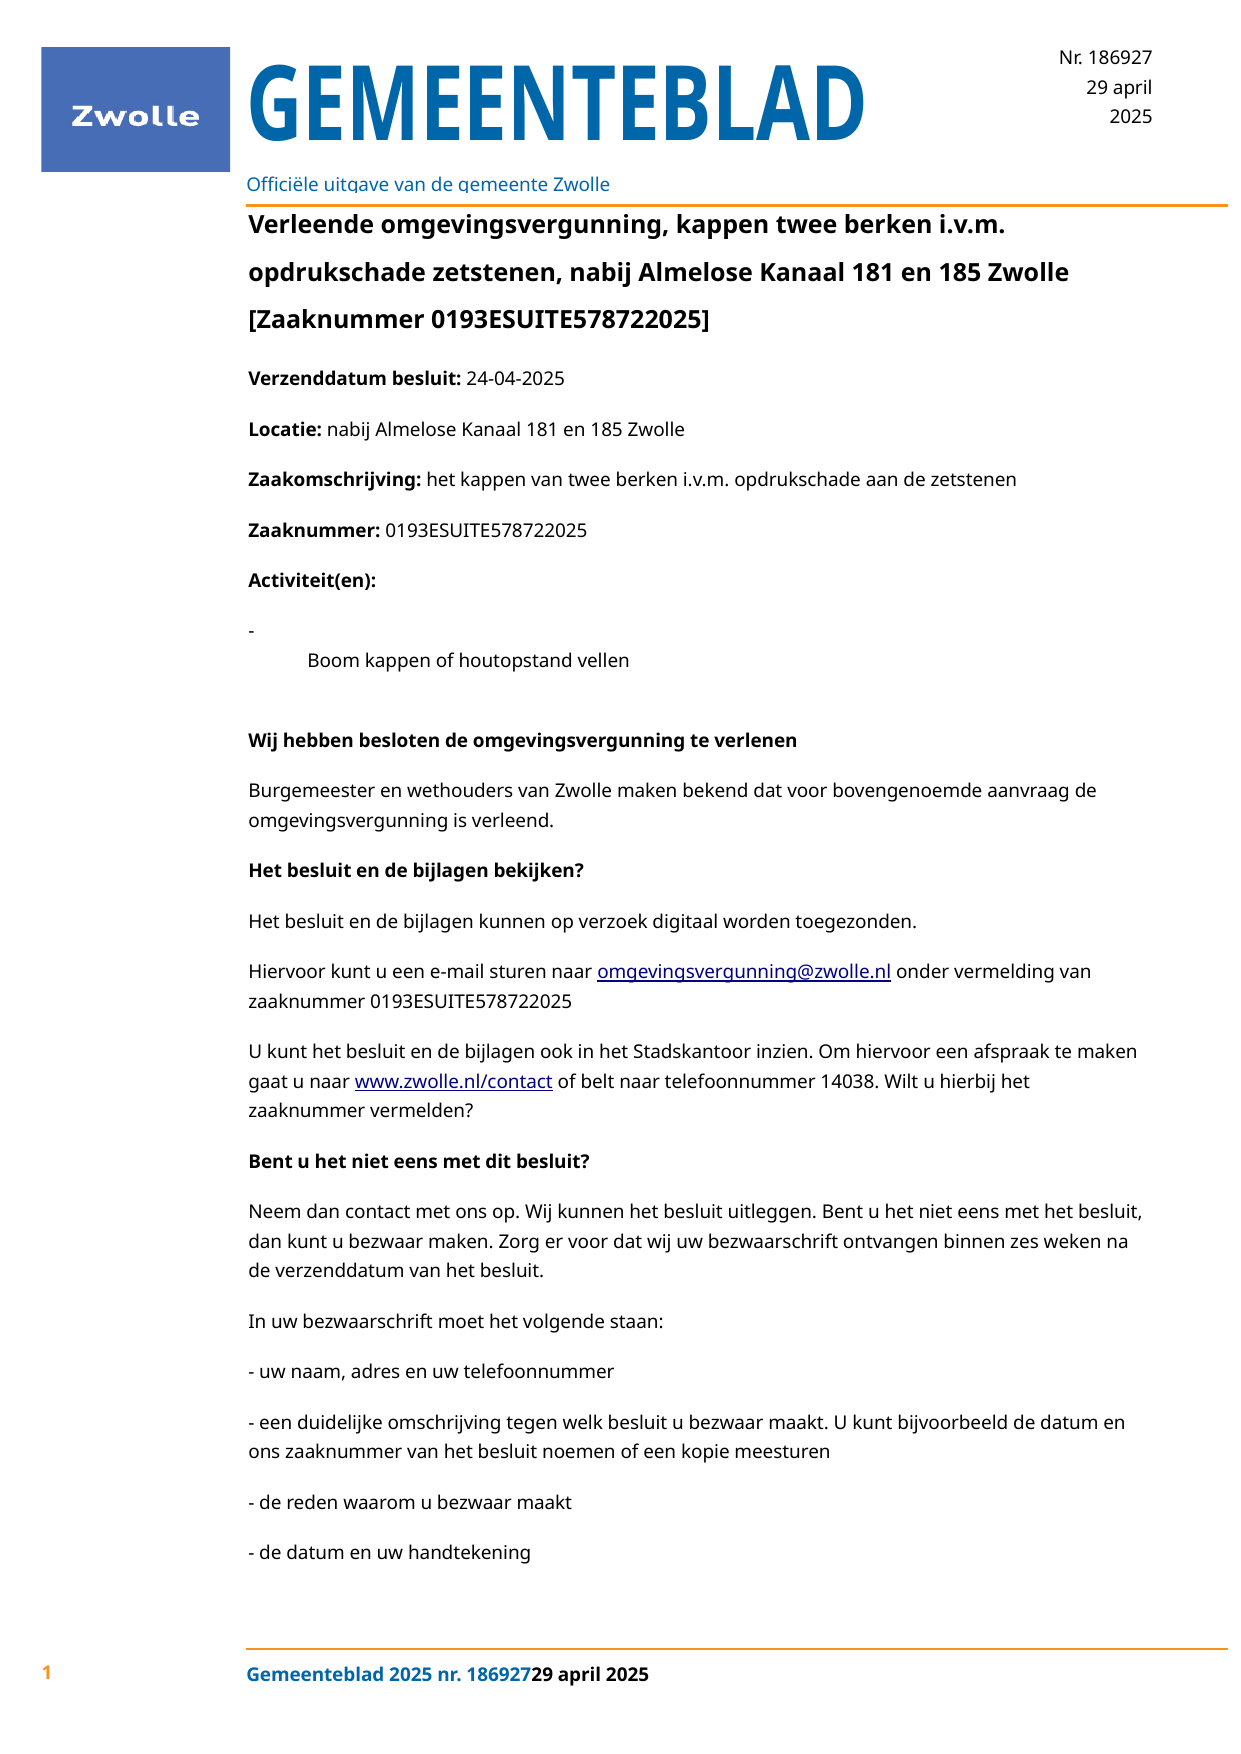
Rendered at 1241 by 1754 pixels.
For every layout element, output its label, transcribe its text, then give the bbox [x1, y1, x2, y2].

text - de reden waarom u bezwaar maakt [248, 1489, 1152, 1514]
text Zaakomschrijving: het kappen van twee berken i.v.m. opdrukschade aan de zetstenen [248, 466, 1152, 492]
text Neem dan contact met ons op. Wij kunnen het besluit uitleggen. Bent u het niet eens met het besluit, dan kunt u bezwaar maken. Zorg er voor dat wij uw bezwaarschrift ontvangen binnen zes weken na de verzenddatum van het besluit. [248, 1198, 1152, 1283]
text - uw naam, adres en uw telefoonnummer [248, 1358, 1152, 1384]
text Hiervoor kunt u een e-mail sturen naar omgevingsvergunning@zwolle.nl onder vermelding van zaaknummer 0193ESUITE578722025 [248, 958, 1152, 1014]
text Burgemeester en wethouders van Zwolle maken bekend dat voor bovengenoemde aanvraag de omgevingsvergunning is verleend. [248, 778, 1152, 833]
text Zaaknummer: 0193ESUITE578722025 [248, 517, 1152, 542]
text In uw bezwaarschrift moet het volgende staan: [248, 1308, 1152, 1334]
text Bent u het niet eens met dit besluit? [248, 1148, 1152, 1174]
text U kunt het besluit en de bijlagen ook in het Stadskantoor inzien. Om hiervoor een afspraak te maken gaat u naar www.zwolle.nl/contact of belt naar telefoonnummer 14038. Wilt u hierbij het zaaknummer vermelden? [248, 1038, 1152, 1123]
text - de datum en uw handtekening [248, 1539, 1152, 1565]
text Verleende omgevingsvergunning, kappen twee berken i.v.m. opdrukschade zetstenen, nabij Almelose Kanaal 181 en 185 Zwolle [Zaaknummer 0193ESUITE578722025] [248, 207, 1152, 336]
text Locatie: nabij Almelose Kanaal 181 en 185 Zwolle [248, 416, 1152, 442]
text - een duidelijke omschrijving tegen welk besluit u bezwaar maakt. U kunt bijvoorbeeld de datum en ons zaaknummer van het besluit noemen of een kopie meesturen [248, 1409, 1152, 1464]
text Wij hebben besloten de omgevingsvergunning te verlenen [248, 727, 1152, 753]
list Boom kappen of houtopstand vellen [248, 647, 1152, 673]
text Activiteit(en): [248, 567, 1152, 593]
picture [41, 47, 231, 172]
text Het besluit en de bijlagen kunnen op verzoek digitaal worden toegezonden. [248, 908, 1152, 934]
text Verzenddatum besluit: 24-04-2025 [248, 366, 1152, 391]
text Het besluit en de bijlagen bekijken? [248, 858, 1152, 883]
